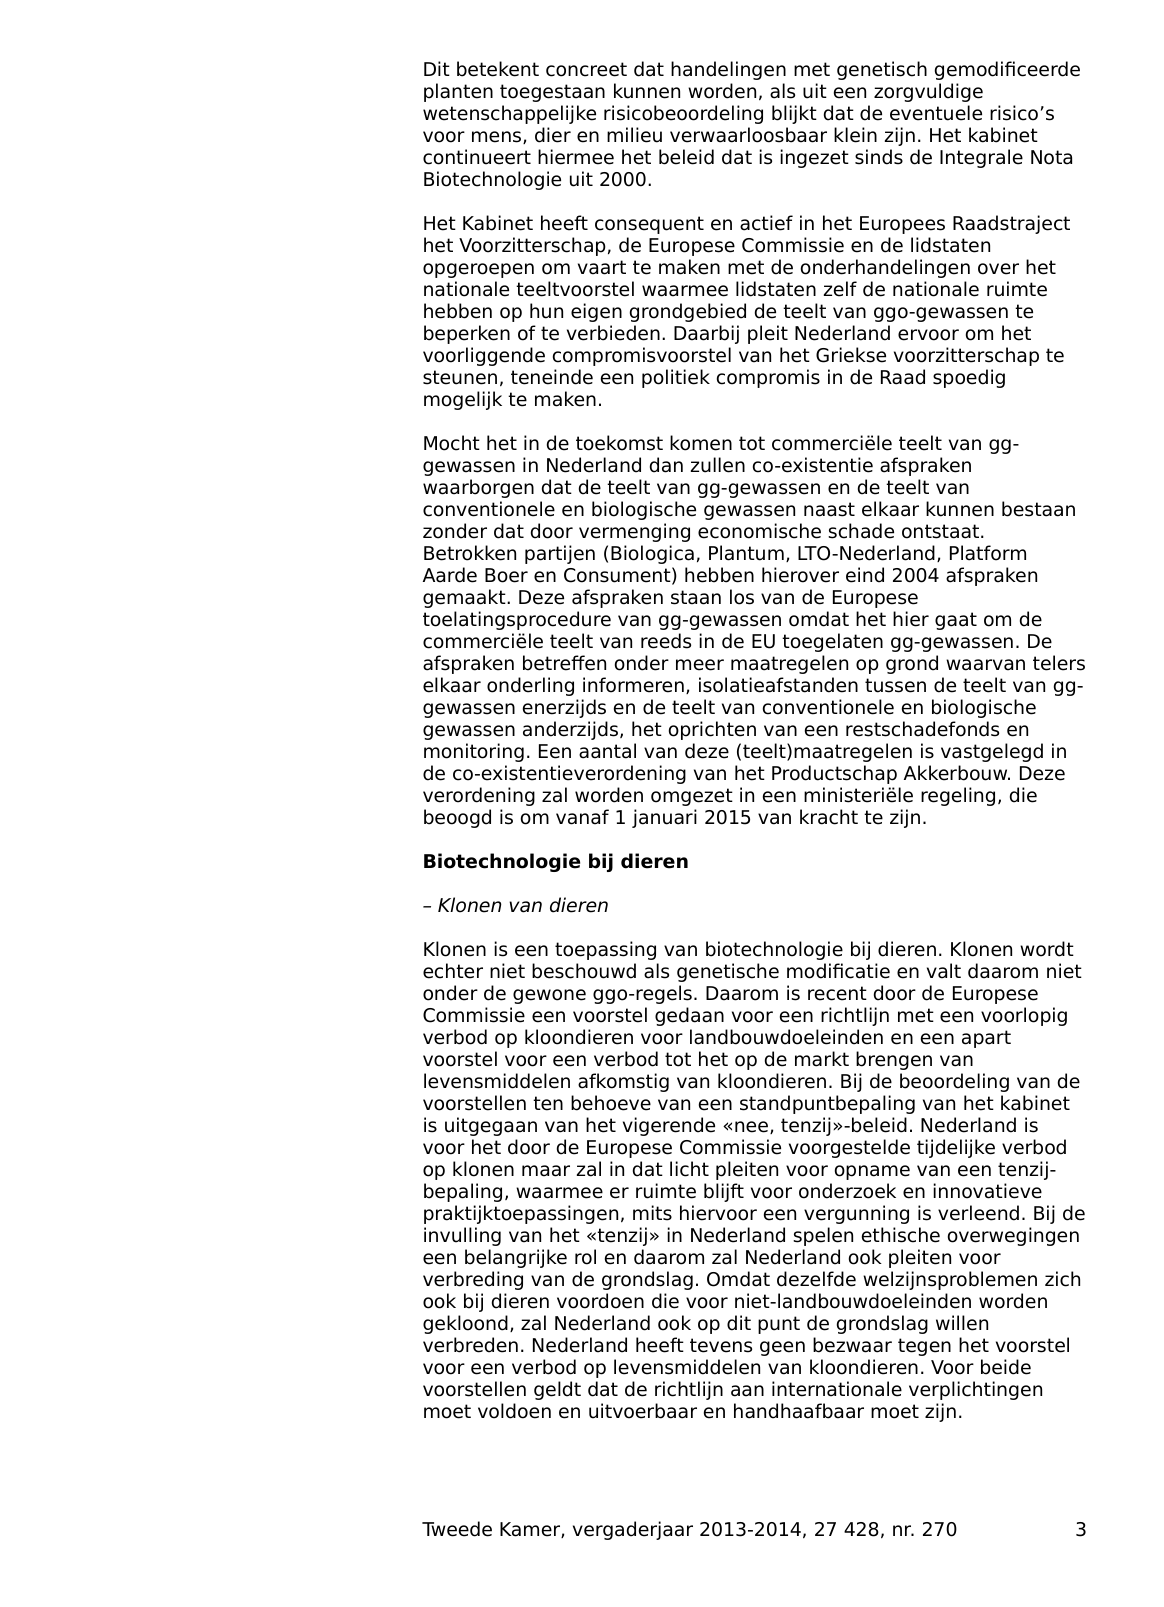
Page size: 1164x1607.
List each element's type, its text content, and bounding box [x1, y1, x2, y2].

subtitle Biotechnologie bij dieren [422, 851, 1087, 873]
text Het Kabinet heeft consequent en actief in het Europees Raadstraject het Voorzitterschap, de Europese Commissie en de lidstaten opgeroepen om vaart te maken met de onderhandelingen over het nationale teeltvoorstel waarmee lidstaten zelf de nationale ruimte hebben op hun eigen grondgebied de teelt van ggo-gewassen te beperken of te verbieden. Daarbij pleit Nederland ervoor om het voorliggende compromisvoorstel van het Griekse voorzitterschap te steunen, teneinde een politiek compromis in de Raad spoedig mogelijk te maken. [422, 213, 1087, 411]
subtitle – Klonen van dieren [422, 895, 1087, 917]
text Dit betekent concreet dat handelingen met genetisch gemodificeerde planten toegestaan kunnen worden, als uit een zorgvuldige wetenschappelijke risicobeoordeling blijkt dat de eventuele risico’s voor mens, dier en milieu verwaarloosbaar klein zijn. Het kabinet continueert hiermee het beleid dat is ingezet sinds de Integrale Nota Biotechnologie uit 2000. [422, 59, 1087, 191]
text Mocht het in de toekomst komen tot commerciële teelt van gg-gewassen in Nederland dan zullen co-existentie afspraken waarborgen dat de teelt van gg-gewassen en de teelt van conventionele en biologische gewassen naast elkaar kunnen bestaan zonder dat door vermenging economische schade ontstaat. Betrokken partijen (Biologica, Plantum, LTO-Nederland, Platform Aarde Boer en Consument) hebben hierover eind 2004 afspraken gemaakt. Deze afspraken staan los van de Europese toelatingsprocedure van gg-gewassen omdat het hier gaat om de commerciële teelt van reeds in de EU toegelaten gg-gewassen. De afspraken betreffen onder meer maatregelen op grond waarvan telers elkaar onderling informeren, isolatieafstanden tussen de teelt van gg-gewassen enerzijds en de teelt van conventionele en biologische gewassen anderzijds, het oprichten van een restschadefonds en monitoring. Een aantal van deze (teelt)maatregelen is vastgelegd in de co-existentieverordening van het Productschap Akkerbouw. Deze verordening zal worden omgezet in een ministeriële regeling, die beoogd is om vanaf 1 januari 2015 van kracht te zijn. [422, 433, 1087, 829]
text Klonen is een toepassing van biotechnologie bij dieren. Klonen wordt echter niet beschouwd als genetische modificatie en valt daarom niet onder de gewone ggo-regels. Daarom is recent door de Europese Commissie een voorstel gedaan voor een richtlijn met een voorlopig verbod op kloondieren voor landbouwdoeleinden en een apart voorstel voor een verbod tot het op de markt brengen van levensmiddelen afkomstig van kloondieren. Bij de beoordeling van de voorstellen ten behoeve van een standpuntbepaling van het kabinet is uitgegaan van het vigerende «nee, tenzij»-beleid. Nederland is voor het door de Europese Commissie voorgestelde tijdelijke verbod op klonen maar zal in dat licht pleiten voor opname van een tenzij-bepaling, waarmee er ruimte blijft voor onderzoek en innovatieve praktijktoepassingen, mits hiervoor een vergunning is verleend. Bij de invulling van het «tenzij» in Nederland spelen ethische overwegingen een belangrijke rol en daarom zal Nederland ook pleiten voor verbreding van de grondslag. Omdat dezelfde welzijnsproblemen zich ook bij dieren voordoen die voor niet-landbouwdoeleinden worden gekloond, zal Nederland ook op dit punt de grondslag willen verbreden. Nederland heeft tevens geen bezwaar tegen het voorstel voor een verbod op levensmiddelen van kloondieren. Voor beide voorstellen geldt dat de richtlijn aan internationale verplichtingen moet voldoen en uitvoerbaar en handhaafbaar moet zijn. [422, 939, 1087, 1423]
